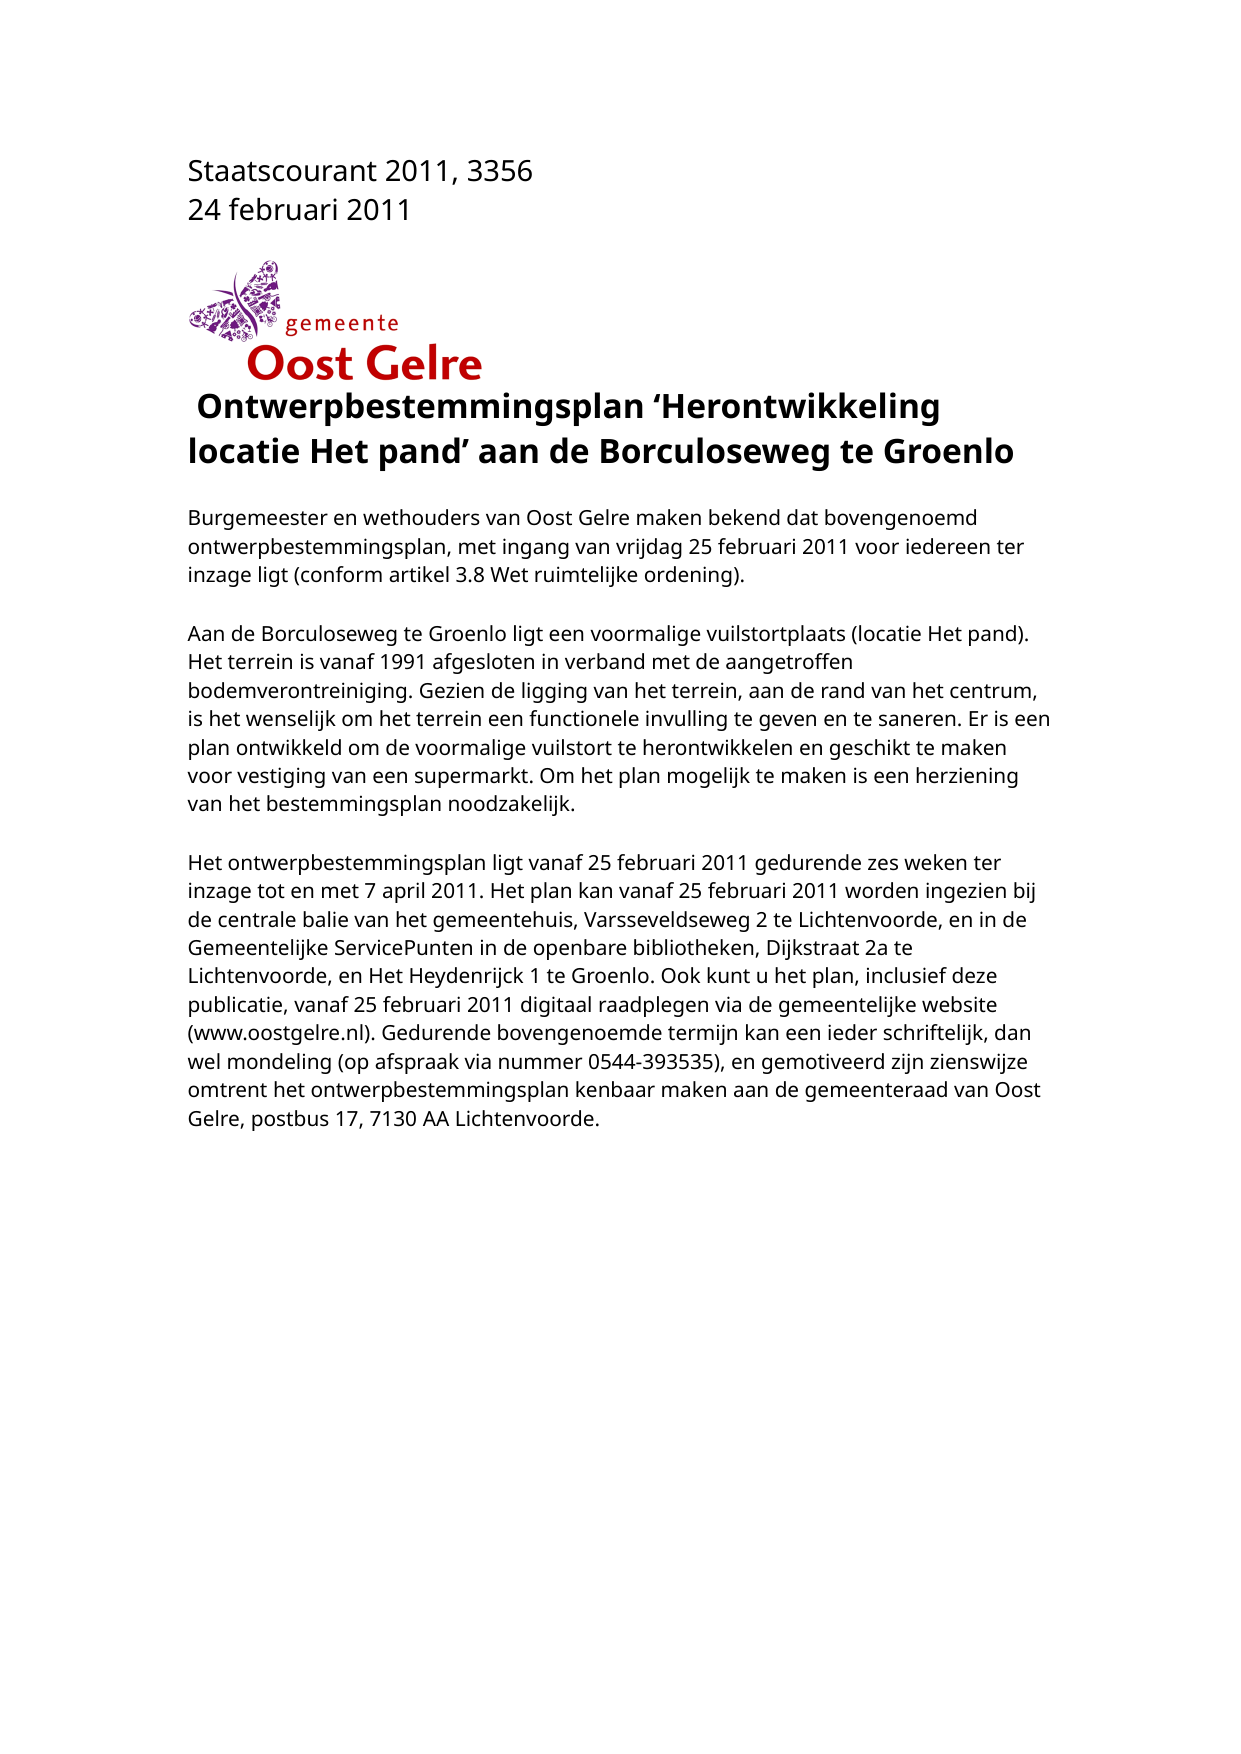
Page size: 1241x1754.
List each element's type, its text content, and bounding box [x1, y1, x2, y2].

picture [187, 258, 484, 383]
text Aan de Borculoseweg te Groenlo ligt een voormalige vuilstortplaats (locatie Het pand). Het terrein is vanaf 1991 afgesloten in verband met de aangetroffen bodemverontreiniging. Gezien de ligging van het terrein, aan de rand van het centrum, is het wenselijk om het terrein een functionele invulling te geven en te saneren. Er is een plan ontwikkeld om de voormalige vuilstort te herontwikkelen en geschikt te maken voor vestiging van een supermarkt. Om het plan mogelijk te maken is een herziening van het bestemmingsplan noodzakelijk. [187, 619, 1053, 818]
text Het ontwerpbestemmingsplan ligt vanaf 25 februari 2011 gedurende zes weken ter inzage tot en met 7 april 2011. Het plan kan vanaf 25 februari 2011 worden ingezien bij de centrale balie van het gemeentehuis, Varsseveldseweg 2 te Lichtenvoorde, en in de Gemeentelijke ServicePunten in de openbare bibliotheken, Dijkstraat 2a te Lichtenvoorde, en Het Heydenrijck 1 te Groenlo. Ook kunt u het plan, inclusief deze publicatie, vanaf 25 februari 2011 digitaal raadplegen via de gemeentelijke website (www.oostgelre.nl). Gedurende bovengenoemde termijn kan een ieder schriftelijk, dan wel mondeling (op afspraak via nummer 0544-393535), en gemotiveerd zijn zienswijze omtrent het ontwerpbestemmingsplan kenbaar maken aan de gemeenteraad van Oost Gelre, postbus 17, 7130 AA Lichtenvoorde. [187, 848, 1053, 1132]
subtitle Ontwerpbestemmingsplan ‘Herontwikkeling locatie Het pand’ aan de Borculoseweg te Groenlo [187, 271, 1053, 473]
text 24 februari 2011 [187, 190, 1053, 229]
text Burgemeester en wethouders van Oost Gelre maken bekend dat bovengenoemd ontwerpbestemmingsplan, met ingang van vrijdag 25 februari 2011 voor iedereen ter inzage ligt (conform artikel 3.8 Wet ruimtelijke ordening). [187, 503, 1053, 589]
text Staatscourant 2011, 3356 [187, 150, 1053, 190]
